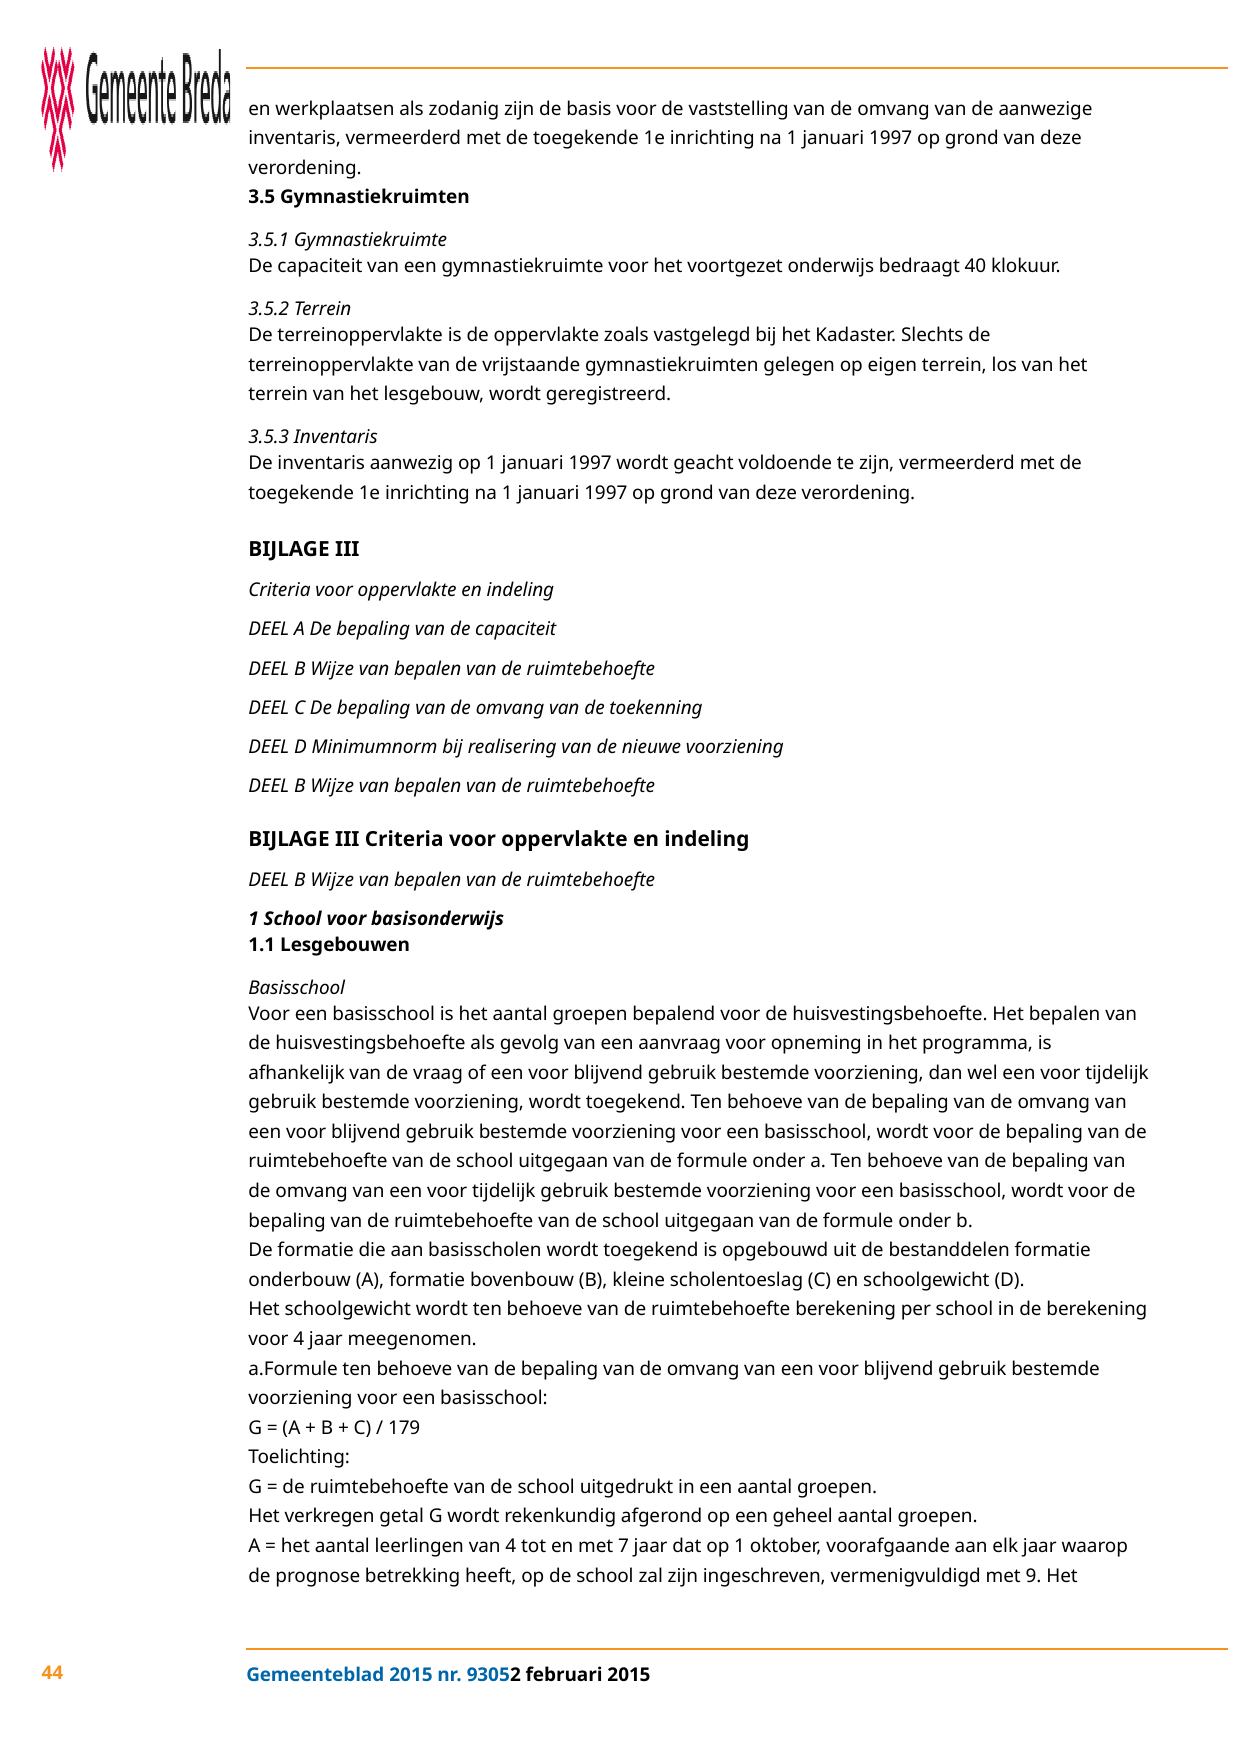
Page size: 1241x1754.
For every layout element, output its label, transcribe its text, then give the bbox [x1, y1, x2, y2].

text BIJLAGE III Criteria voor oppervlakte en indeling [248, 824, 1152, 852]
text De capaciteit van een gymnastiekruimte voor het voortgezet onderwijs bedraagt 40 klokuur. [248, 252, 1152, 278]
text DEEL B Wijze van bepalen van de ruimtebehoefte [248, 655, 1152, 680]
text A = het aantal leerlingen van 4 tot en met 7 jaar dat op 1 oktober, voorafgaande aan elk jaar waarop de prognose betrekking heeft, op de school zal zijn ingeschreven, vermenigvuldigd met 9. Het [248, 1532, 1152, 1588]
text 3.5.2 Terrein [248, 296, 1152, 321]
text 1 School voor basisonderwijs [248, 905, 1152, 931]
text DEEL C De bepaling van de omvang van de toekenning [248, 694, 1152, 720]
text G = de ruimtebehoefte van de school uitgedrukt in een aantal groepen. [248, 1473, 1152, 1499]
text DEEL A De bepaling van de capaciteit [248, 615, 1152, 641]
text 1.1 Lesgebouwen [248, 931, 1152, 957]
text en werkplaatsen als zodanig zijn de basis voor de vaststelling van de omvang van de aanwezige inventaris, vermeerderd met de toegekende 1e inrichting na 1 januari 1997 op grond van deze verordening. [248, 95, 1152, 180]
text Het schoolgewicht wordt ten behoeve van de ruimtebehoefte berekening per school in de berekening voor 4 jaar meegenomen. [248, 1296, 1152, 1351]
picture [41, 47, 231, 172]
text De inventaris aanwezig op 1 januari 1997 wordt geacht voldoende te zijn, vermeerderd met de toegekende 1e inrichting na 1 januari 1997 op grond van deze verordening. [248, 449, 1152, 504]
text De terreinoppervlakte is de oppervlakte zoals vastgelegd bij het Kadaster. Slechts de terreinoppervlakte van de vrijstaande gymnastiekruimten gelegen op eigen terrein, los van het terrein van het lesgebouw, wordt geregistreerd. [248, 321, 1152, 406]
text DEEL B Wijze van bepalen van de ruimtebehoefte [248, 772, 1152, 798]
text DEEL D Minimumnorm bij realisering van de nieuwe voorziening [248, 733, 1152, 759]
text 3.5 Gymnastiekruimten [248, 183, 1152, 209]
text BIJLAGE III [248, 534, 1152, 563]
text 3.5.3 Inventaris [248, 423, 1152, 449]
text Toelichting: [248, 1443, 1152, 1469]
text Criteria voor oppervlakte en indeling [248, 576, 1152, 602]
text Basisschool [248, 974, 1152, 1000]
text Voor een basisschool is het aantal groepen bepalend voor de huisvestingsbehoefte. Het bepalen van de huisvestingsbehoefte als gevolg van een aanvraag voor opneming in het programma, is afhankelijk van de vraag of een voor blijvend gebruik bestemde voorziening, dan wel een voor tijdelijk gebruik bestemde voorziening, wordt toegekend. Ten behoeve van de bepaling van de omvang van een voor blijvend gebruik bestemde voorziening voor een basisschool, wordt voor de bepaling van de ruimtebehoefte van de school uitgegaan van de formule onder a. Ten behoeve van de bepaling van de omvang van een voor tijdelijk gebruik bestemde voorziening voor een basisschool, wordt voor de bepaling van de ruimtebehoefte van de school uitgegaan van de formule onder b. [248, 1000, 1152, 1233]
text De formatie die aan basisscholen wordt toegekend is opgebouwd uit de bestanddelen formatie onderbouw (A), formatie bovenbouw (B), kleine scholentoeslag (C) en schoolgewicht (D). [248, 1236, 1152, 1292]
text DEEL B Wijze van bepalen van de ruimtebehoefte [248, 866, 1152, 892]
text Het verkregen getal G wordt rekenkundig afgerond op een geheel aantal groepen. [248, 1503, 1152, 1528]
text a.Formule ten behoeve van de bepaling van de omvang van een voor blijvend gebruik bestemde voorziening voor een basisschool: [248, 1355, 1152, 1410]
text 3.5.1 Gymnastiekruimte [248, 227, 1152, 252]
text G = (A + B + C) / 179 [248, 1414, 1152, 1440]
